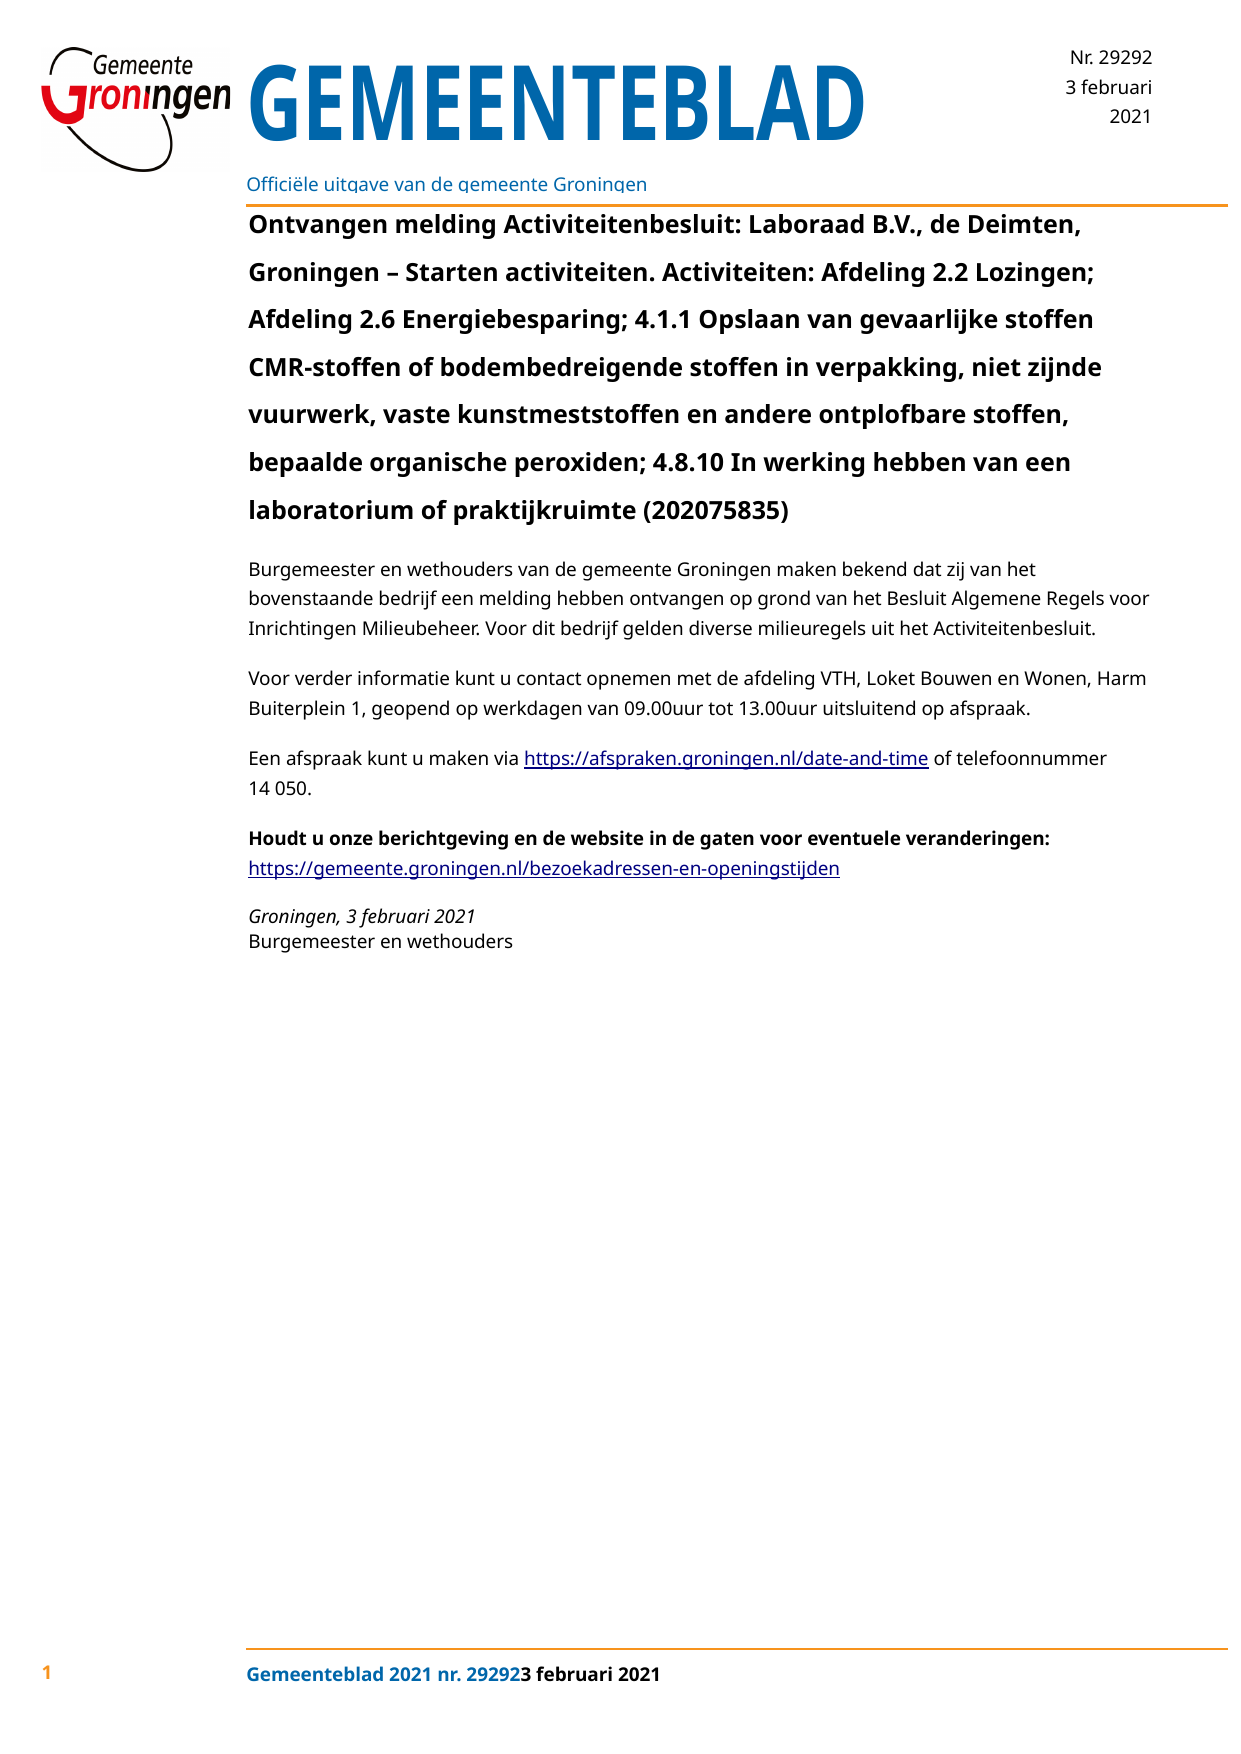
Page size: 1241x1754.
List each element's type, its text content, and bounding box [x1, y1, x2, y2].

text Voor verder informatie kunt u contact opnemen met de afdeling VTH, Loket Bouwen en Wonen, Harm Buiterplein 1, geopend op werkdagen van 09.00uur tot 13.00uur uitsluitend op afspraak. [248, 666, 1152, 721]
text Burgemeester en wethouders [248, 929, 1152, 954]
text Groningen, 3 februari 2021 [248, 903, 1152, 929]
text Een afspraak kunt u maken via https://afspraken.groningen.nl/date-and-time of telefoonnummer 14 050. [248, 746, 1152, 801]
text Burgemeester en wethouders van de gemeente Groningen maken bekend dat zij van het bovenstaande bedrijf een melding hebben ontvangen op grond van het Besluit Algemene Regels voor Inrichtingen Milieubeheer. Voor dit bedrijf gelden diverse milieuregels uit het Activiteitenbesluit. [248, 556, 1152, 641]
picture [41, 47, 231, 172]
text Houdt u onze berichtgeving en de website in de gaten voor eventuele veranderingen: https://gemeente.groningen.nl/bezoekadressen-en-openingstijden [248, 826, 1152, 881]
text Ontvangen melding Activiteitenbesluit: Laboraad B.V., de Deimten, Groningen – Starten activiteiten. Activiteiten: Afdeling 2.2 Lozingen; Afdeling 2.6 Energiebesparing; 4.1.1 Opslaan van gevaarlijke stoffen CMR-stoffen of bodembedreigende stoffen in verpakking, niet zijnde vuurwerk, vaste kunstmeststoffen en andere ontplofbare stoffen, bepaalde organische peroxiden; 4.8.10 In werking hebben van een laboratorium of praktijkruimte (202075835) [248, 207, 1152, 526]
